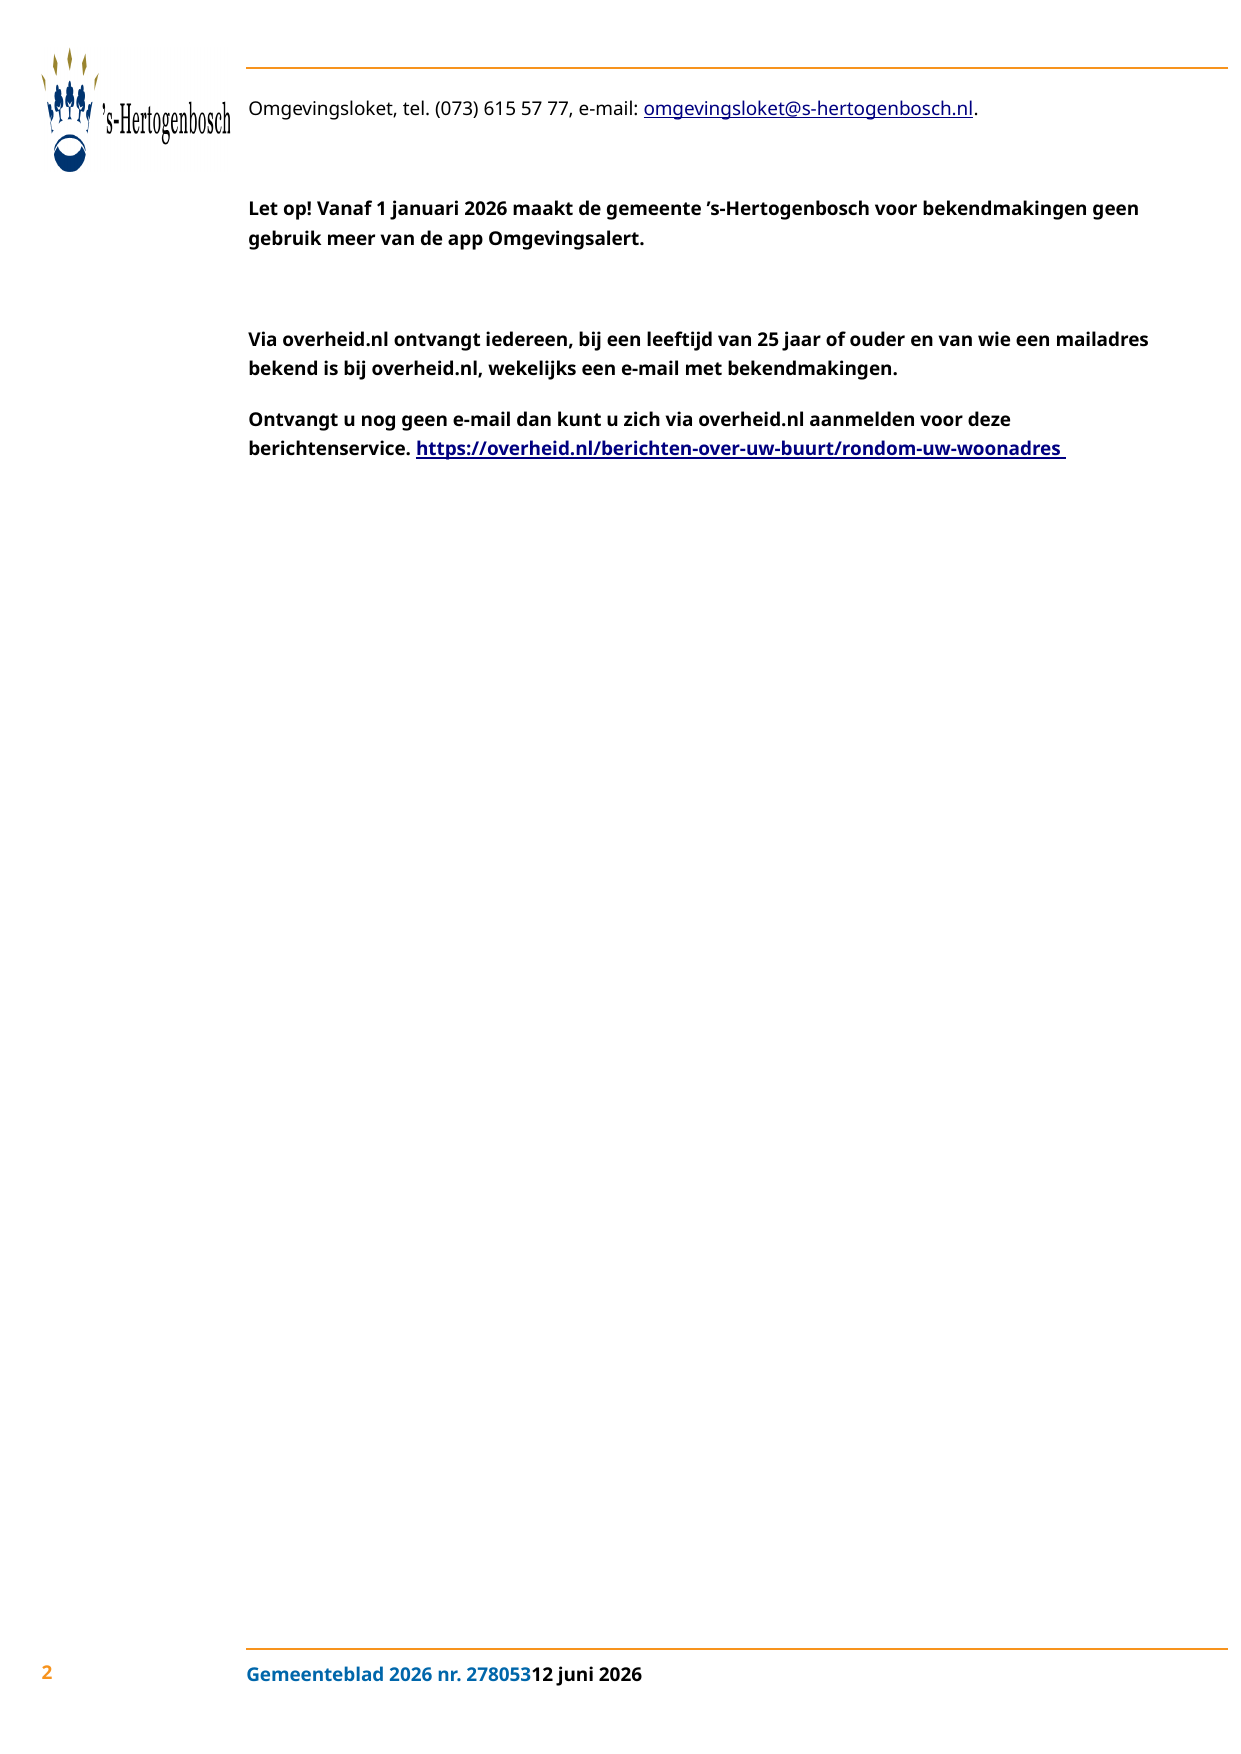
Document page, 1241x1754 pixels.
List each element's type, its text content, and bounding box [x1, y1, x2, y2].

picture [41, 47, 231, 172]
text Omgevingsloket, tel. (073) 615 57 77, e-mail: omgevingsloket@s-hertogenbosch.nl. [248, 95, 1152, 121]
text Via overheid.nl ontvangt iedereen, bij een leeftijd van 25 jaar of ouder en van wie een mailadres bekend is bij overheid.nl, wekelijks een e-mail met bekendmakingen. [248, 326, 1152, 381]
text Ontvangt u nog geen e-mail dan kunt u zich via overheid.nl aanmelden voor deze berichtenservice. https://overheid.nl/berichten-over-uw-buurt/rondom-uw-woonadres [248, 406, 1152, 461]
text Let op! Vanaf 1 januari 2026 maakt de gemeente ’s-Hertogenbosch voor bekendmakingen geen gebruik meer van de app Omgevingsalert. [248, 196, 1152, 251]
